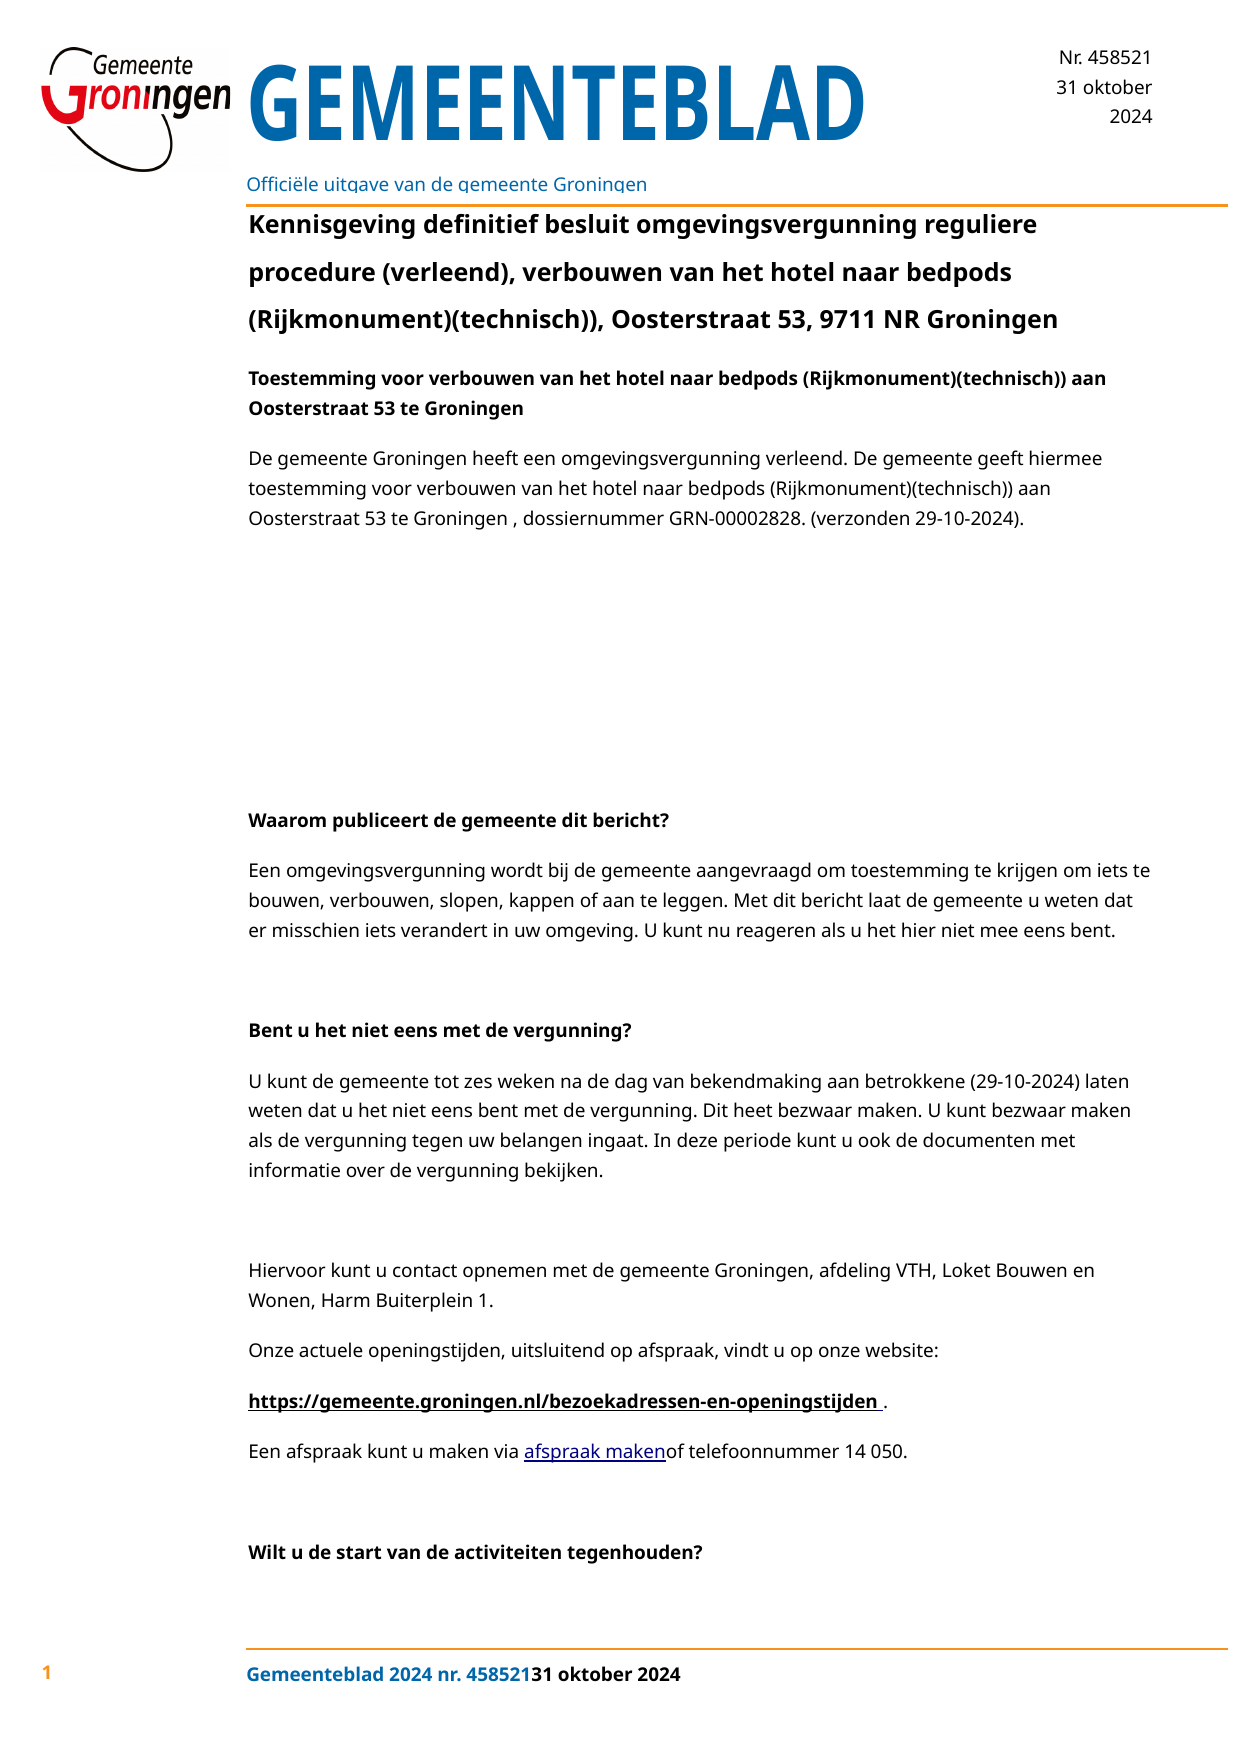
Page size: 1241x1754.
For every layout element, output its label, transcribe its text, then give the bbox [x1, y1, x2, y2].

picture [41, 47, 231, 172]
text Toestemming voor verbouwen van het hotel naar bedpods (Rijkmonument)(technisch)) aan Oosterstraat 53 te Groningen [248, 366, 1152, 421]
text Wilt u de start van de activiteiten tegenhouden? [248, 1539, 1152, 1565]
text Onze actuele openingstijden, uitsluitend op afspraak, vindt u op onze website: [248, 1338, 1152, 1363]
text https://gemeente.groningen.nl/bezoekadressen-en-openingstijden . [248, 1388, 1152, 1414]
text Kennisgeving definitief besluit omgevingsvergunning reguliere procedure (verleend), verbouwen van het hotel naar bedpods (Rijkmonument)(technisch)), Oosterstraat 53, 9711 NR Groningen [248, 207, 1152, 336]
text De gemeente Groningen heeft een omgevingsvergunning verleend. De gemeente geeft hiermee toestemming voor verbouwen van het hotel naar bedpods (Rijkmonument)(technisch)) aan Oosterstraat 53 te Groningen , dossiernummer GRN-00002828. (verzonden 29-10-2024). [248, 446, 1152, 530]
text Hiervoor kunt u contact opnemen met de gemeente Groningen, afdeling VTH, Loket Bouwen en Wonen, Harm Buiterplein 1. [248, 1258, 1152, 1313]
text Een omgevingsvergunning wordt bij de gemeente aangevraagd om toestemming te krijgen om iets te bouwen, verbouwen, slopen, kappen of aan te leggen. Met dit bericht laat de gemeente u weten dat er misschien iets verandert in uw omgeving. U kunt nu reageren als u het hier niet mee eens bent. [248, 858, 1152, 942]
text Bent u het niet eens met de vergunning? [248, 1018, 1152, 1043]
text Een afspraak kunt u maken via afspraak makenof telefoonnummer 14 050. [248, 1438, 1152, 1464]
text Waarom publiceert de gemeente dit bericht? [248, 807, 1152, 833]
text U kunt de gemeente tot zes weken na de dag van bekendmaking aan betrokkene (29-10-2024) laten weten dat u het niet eens bent met de vergunning. Dit heet bezwaar maken. U kunt bezwaar maken als de vergunning tegen uw belangen ingaat. In deze periode kunt u ook de documenten met informatie over de vergunning bekijken. [248, 1068, 1152, 1182]
